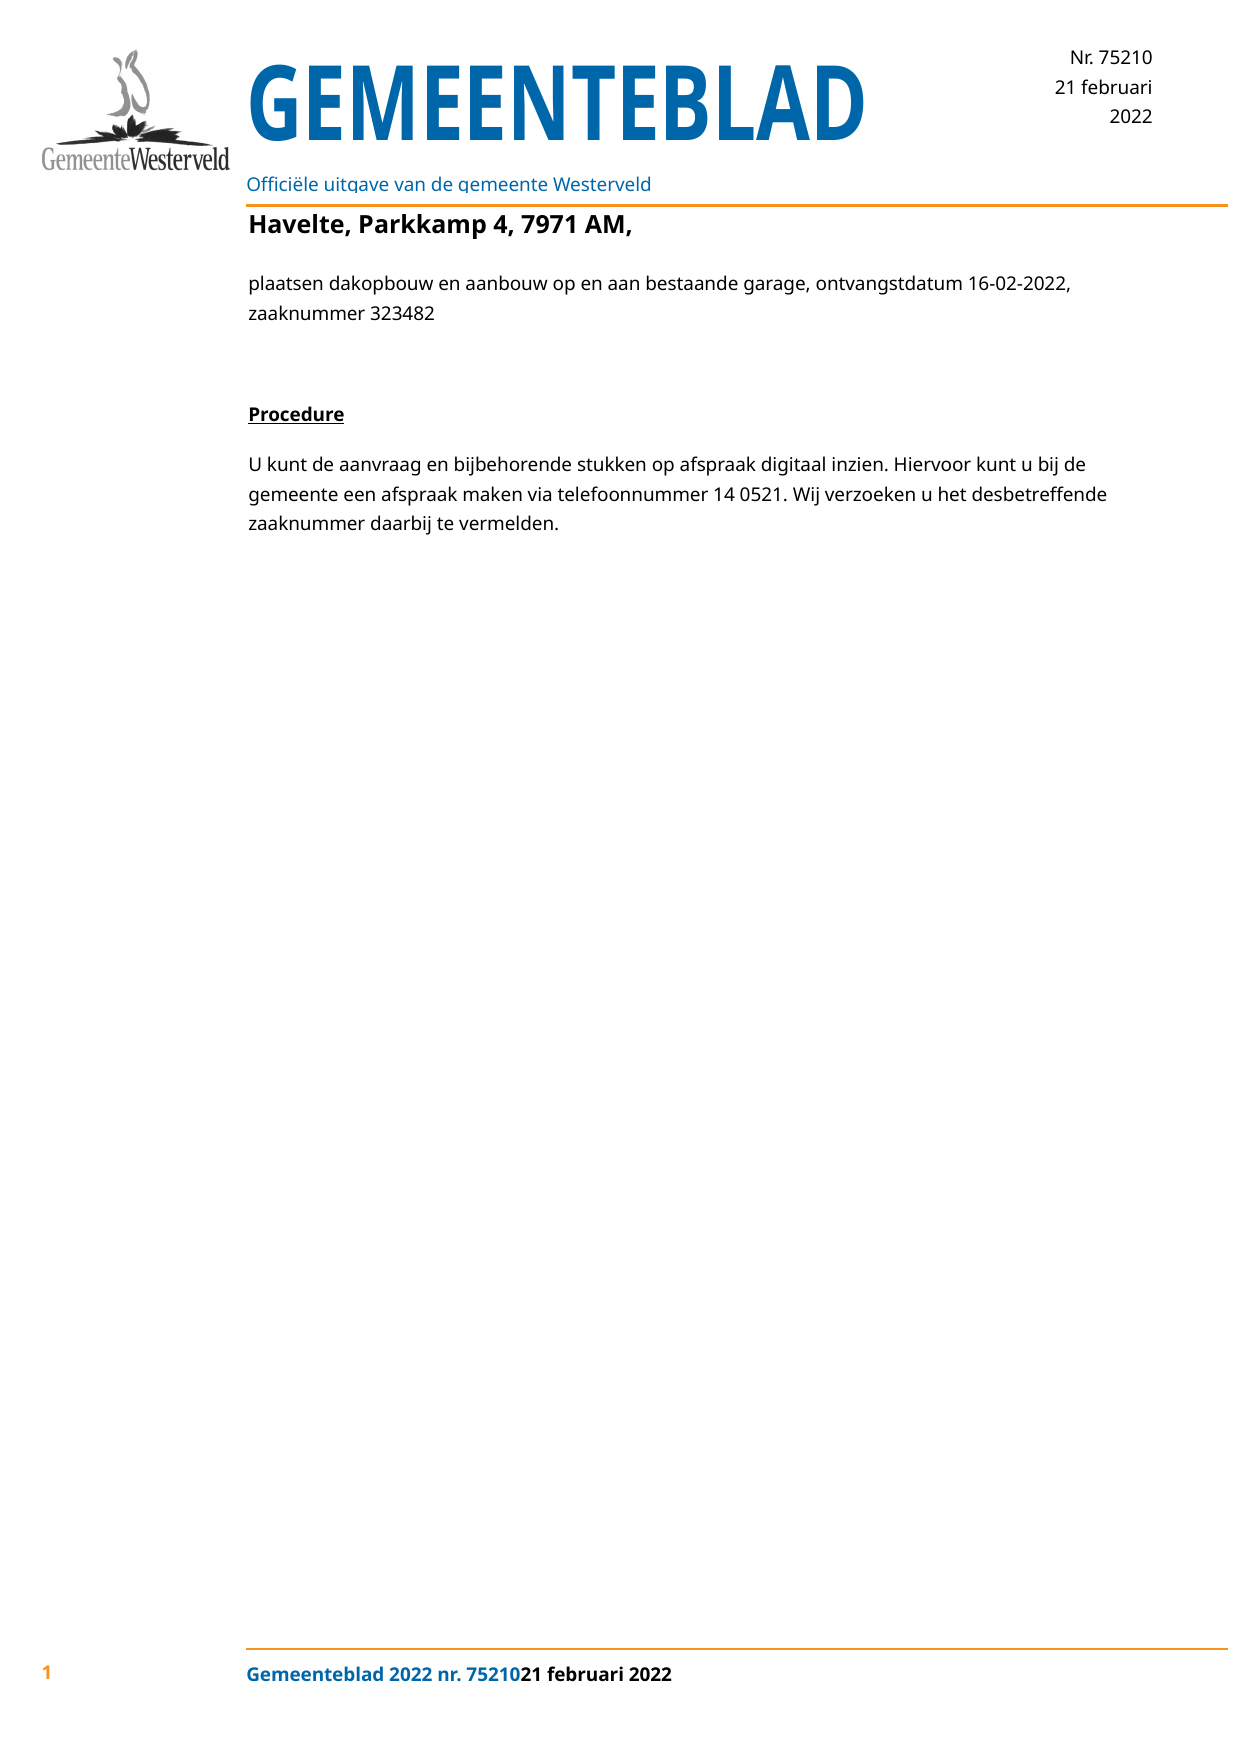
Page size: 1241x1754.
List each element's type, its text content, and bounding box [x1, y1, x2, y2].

text Havelte, Parkkamp 4, 7971 AM, [248, 207, 1152, 241]
text plaatsen dakopbouw en aanbouw op en aan bestaande garage, ontvangstdatum 16-02-2022, zaaknummer 323482 [248, 270, 1152, 326]
picture [41, 47, 231, 172]
text U kunt de aanvraag en bijbehorende stukken op afspraak digitaal inzien. Hiervoor kunt u bij de gemeente een afspraak maken via telefoonnummer 14 0521. Wij verzoeken u het desbetreffende zaaknummer daarbij te vermelden. [248, 451, 1152, 536]
text Procedure [248, 401, 1152, 426]
